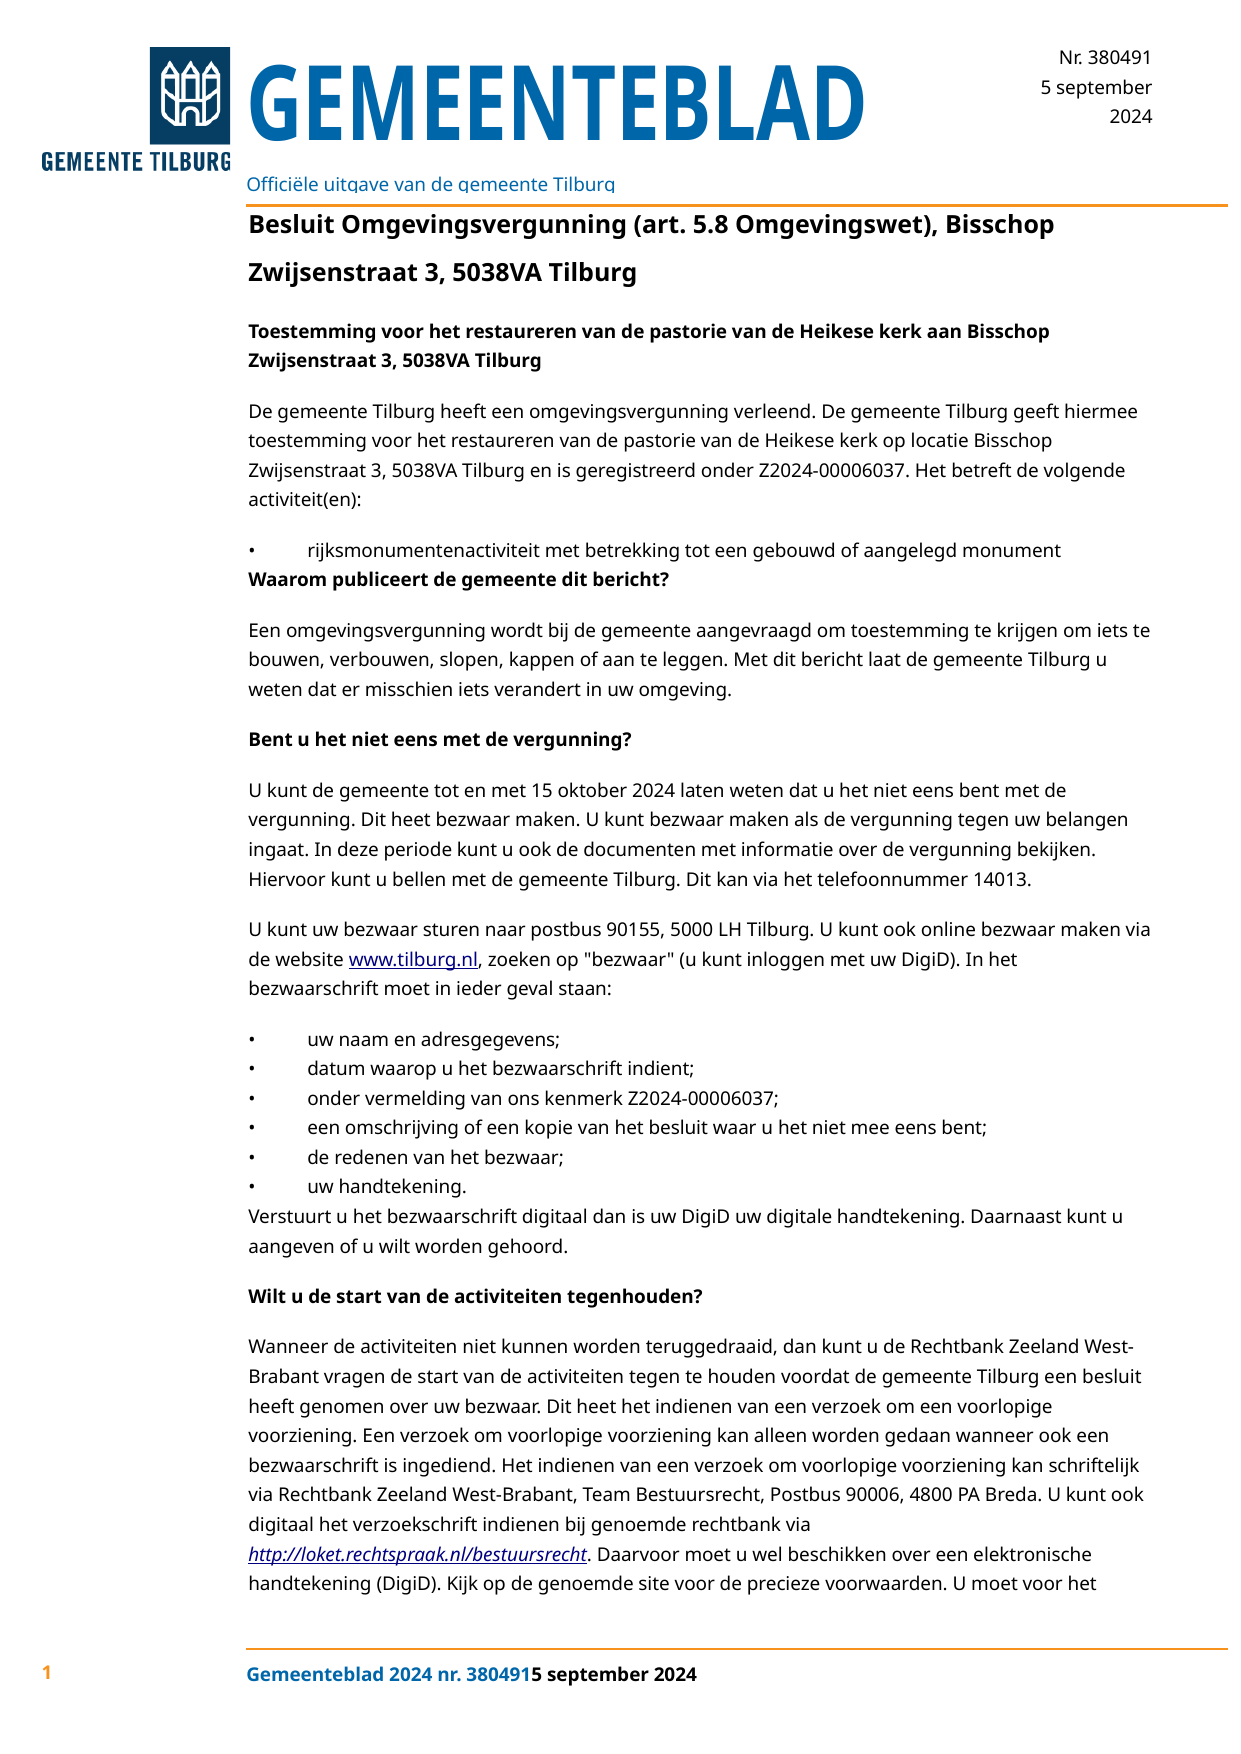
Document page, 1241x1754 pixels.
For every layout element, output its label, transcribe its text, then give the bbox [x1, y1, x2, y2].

text Toestemming voor het restaureren van de pastorie van de Heikese kerk aan Bisschop Zwijsenstraat 3, 5038VA Tilburg [248, 318, 1152, 373]
list rijksmonumentenactiviteit met betrekking tot een gebouwd of aangelegd monument [248, 537, 1152, 563]
text Wanneer de activiteiten niet kunnen worden teruggedraaid, dan kunt u de Rechtbank Zeeland West-Brabant vragen de start van de activiteiten tegen te houden voordat de gemeente Tilburg een besluit heeft genomen over uw bezwaar. Dit heet het indienen van een verzoek om een voorlopige voorziening. Een verzoek om voorlopige voorziening kan alleen worden gedaan wanneer ook een bezwaarschrift is ingediend. Het indienen van een verzoek om voorlopige voorziening kan schriftelijk via Rechtbank Zeeland West-Brabant, Team Bestuursrecht, Postbus 90006, 4800 PA Breda. U kunt ook digitaal het verzoekschrift indienen bij genoemde rechtbank via http://loket.rechtspraak.nl/bestuursrecht. Daarvoor moet u wel beschikken over een elektronische handtekening (DigiD). Kijk op de genoemde site voor de precieze voorwaarden. U moet voor het [248, 1334, 1152, 1596]
text Besluit Omgevingsvergunning (art. 5.8 Omgevingswet), Bisschop Zwijsenstraat 3, 5038VA Tilburg [248, 207, 1152, 288]
text U kunt de gemeente tot en met 15 oktober 2024 laten weten dat u het niet eens bent met de vergunning. Dit heet bezwaar maken. U kunt bezwaar maken als de vergunning tegen uw belangen ingaat. In deze periode kunt u ook de documenten met informatie over de vergunning bekijken. Hiervoor kunt u bellen met de gemeente Tilburg. Dit kan via het telefoonnummer 14013. [248, 777, 1152, 892]
text Een omgevingsvergunning wordt bij de gemeente aangevraagd om toestemming te krijgen om iets te bouwen, verbouwen, slopen, kappen of aan te leggen. Met dit bericht laat de gemeente Tilburg u weten dat er misschien iets verandert in uw omgeving. [248, 617, 1152, 702]
picture [41, 47, 231, 172]
text Wilt u de start van de activiteiten tegenhouden? [248, 1283, 1152, 1309]
text Verstuurt u het bezwaarschrift digitaal dan is uw DigiD uw digitale handtekening. Daarnaast kunt u aangeven of u wilt worden gehoord. [248, 1203, 1152, 1259]
list uw naam en adresgegevens; [248, 1026, 1152, 1052]
list een omschrijving of een kopie van het besluit waar u het niet mee eens bent; [248, 1114, 1152, 1140]
text Waarom publiceert de gemeente dit bericht? [248, 567, 1152, 592]
list datum waarop u het bezwaarschrift indient; [248, 1055, 1152, 1081]
list onder vermelding van ons kenmerk Z2024-00006037; [248, 1085, 1152, 1111]
text Bent u het niet eens met de vergunning? [248, 727, 1152, 752]
list de redenen van het bezwaar; [248, 1144, 1152, 1170]
text U kunt uw bezwaar sturen naar postbus 90155, 5000 LH Tilburg. U kunt ook online bezwaar maken via de website www.tilburg.nl, zoeken op "bezwaar" (u kunt inloggen met uw DigiD). In het bezwaarschrift moet in ieder geval staan: [248, 916, 1152, 1001]
text De gemeente Tilburg heeft een omgevingsvergunning verleend. De gemeente Tilburg geeft hiermee toestemming voor het restaureren van de pastorie van de Heikese kerk op locatie Bisschop Zwijsenstraat 3, 5038VA Tilburg en is geregistreerd onder Z2024-00006037. Het betreft de volgende activiteit(en): [248, 398, 1152, 512]
list uw handtekening. [248, 1174, 1152, 1199]
